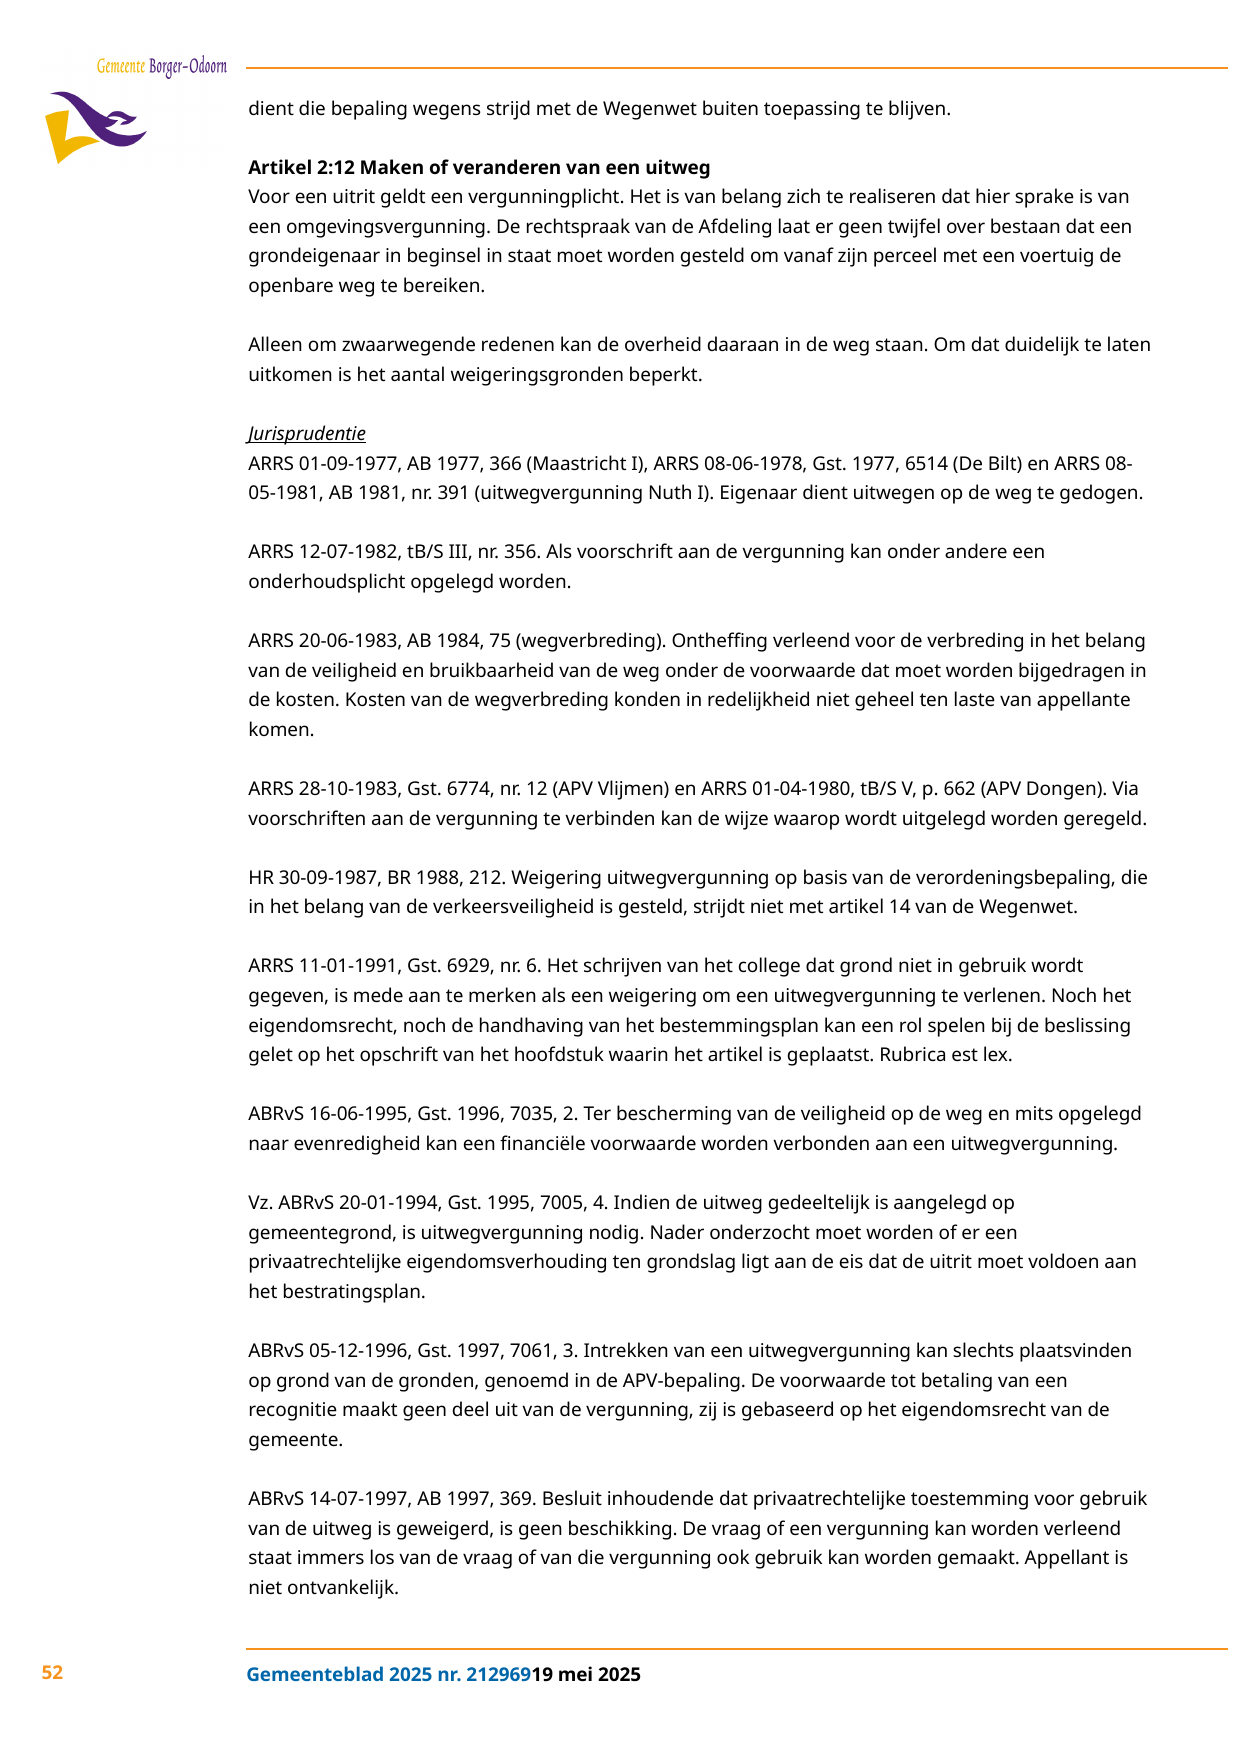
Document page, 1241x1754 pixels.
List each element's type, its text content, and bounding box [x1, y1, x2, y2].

text ABRvS 05-12-1996, Gst. 1997, 7061, 3. Intrekken van een uitwegvergunning kan slechts plaatsvinden op grond van de gronden, genoemd in de APV-bepaling. De voorwaarde tot betaling van een recognitie maakt geen deel uit van de vergunning, zij is gebaseerd op het eigendomsrecht van de gemeente. [248, 1337, 1152, 1452]
text dient die bepaling wegens strijd met de Wegenwet buiten toepassing te blijven. [248, 95, 1152, 121]
text ARRS 12-07-1982, tB/S III, nr. 356. Als voorschrift aan de vergunning kan onder andere een onderhoudsplicht opgelegd worden. [248, 538, 1152, 594]
text ARRS 11-01-1991, Gst. 6929, nr. 6. Het schrijven van het college dat grond niet in gebruik wordt gegeven, is mede aan te merken als een weigering om een uitwegvergunning te verlenen. Noch het eigendomsrecht, noch de handhaving van het bestemmingsplan kan een rol spelen bij de beslissing gelet op het opschrift van het hoofdstuk waarin het artikel is geplaatst. Rubrica est lex. [248, 953, 1152, 1067]
text Voor een uitrit geldt een vergunningplicht. Het is van belang zich te realiseren dat hier sprake is van een omgevingsvergunning. De rechtspraak van de Afdeling laat er geen twijfel over bestaan dat een grondeigenaar in beginsel in staat moet worden gesteld om vanaf zijn perceel met een voertuig de openbare weg te bereiken. [248, 183, 1152, 298]
text Alleen om zwaarwegende redenen kan de overheid daaraan in de weg staan. Om dat duidelijk te laten uitkomen is het aantal weigeringsgronden beperkt. [248, 331, 1152, 387]
text ABRvS 16-06-1995, Gst. 1996, 7035, 2. Ter bescherming van de veiligheid op de weg en mits opgelegd naar evenredigheid kan een financiële voorwaarde worden verbonden aan een uitwegvergunning. [248, 1101, 1152, 1156]
text Vz. ABRvS 20-01-1994, Gst. 1995, 7005, 4. Indien de uitweg gedeeltelijk is aangelegd op gemeentegrond, is uitwegvergunning nodig. Nader onderzocht moet worden of er een privaatrechtelijke eigendomsverhouding ten grondslag ligt aan de eis dat de uitrit moet voldoen aan het bestratingsplan. [248, 1189, 1152, 1304]
picture [41, 47, 231, 172]
text ABRvS 14-07-1997, AB 1997, 369. Besluit inhoudende dat privaatrechtelijke toestemming voor gebruik van de uitweg is geweigerd, is geen beschikking. De vraag of een vergunning kan worden verleend staat immers los van de vraag of van die vergunning ook gebruik kan worden gemaakt. Appellant is niet ontvankelijk. [248, 1485, 1152, 1600]
text ARRS 20-06-1983, AB 1984, 75 (wegverbreding). Ontheffing verleend voor de verbreding in het belang van de veiligheid en bruikbaarheid van de weg onder de voorwaarde dat moet worden bijgedragen in de kosten. Kosten van de wegverbreding konden in redelijkheid niet geheel ten laste van appellante komen. [248, 627, 1152, 742]
text ARRS 01-09-1977, AB 1977, 366 (Maastricht I), ARRS 08-06-1978, Gst. 1977, 6514 (De Bilt) en ARRS 08-05-1981, AB 1981, nr. 391 (uitwegvergunning Nuth I). Eigenaar dient uitwegen op de weg te gedogen. [248, 450, 1152, 505]
text ARRS 28-10-1983, Gst. 6774, nr. 12 (APV Vlijmen) en ARRS 01-04-1980, tB/S V, p. 662 (APV Dongen). Via voorschriften aan de vergunning te verbinden kan de wijze waarop wordt uitgelegd worden geregeld. [248, 775, 1152, 831]
text HR 30-09-1987, BR 1988, 212. Weigering uitwegvergunning op basis van de verordeningsbepaling, die in het belang van de verkeersveiligheid is gesteld, strijdt niet met artikel 14 van de Wegenwet. [248, 864, 1152, 919]
text Artikel 2:12 Maken of veranderen van een uitweg [248, 154, 1152, 180]
text Jurisprudentie [248, 420, 1152, 446]
